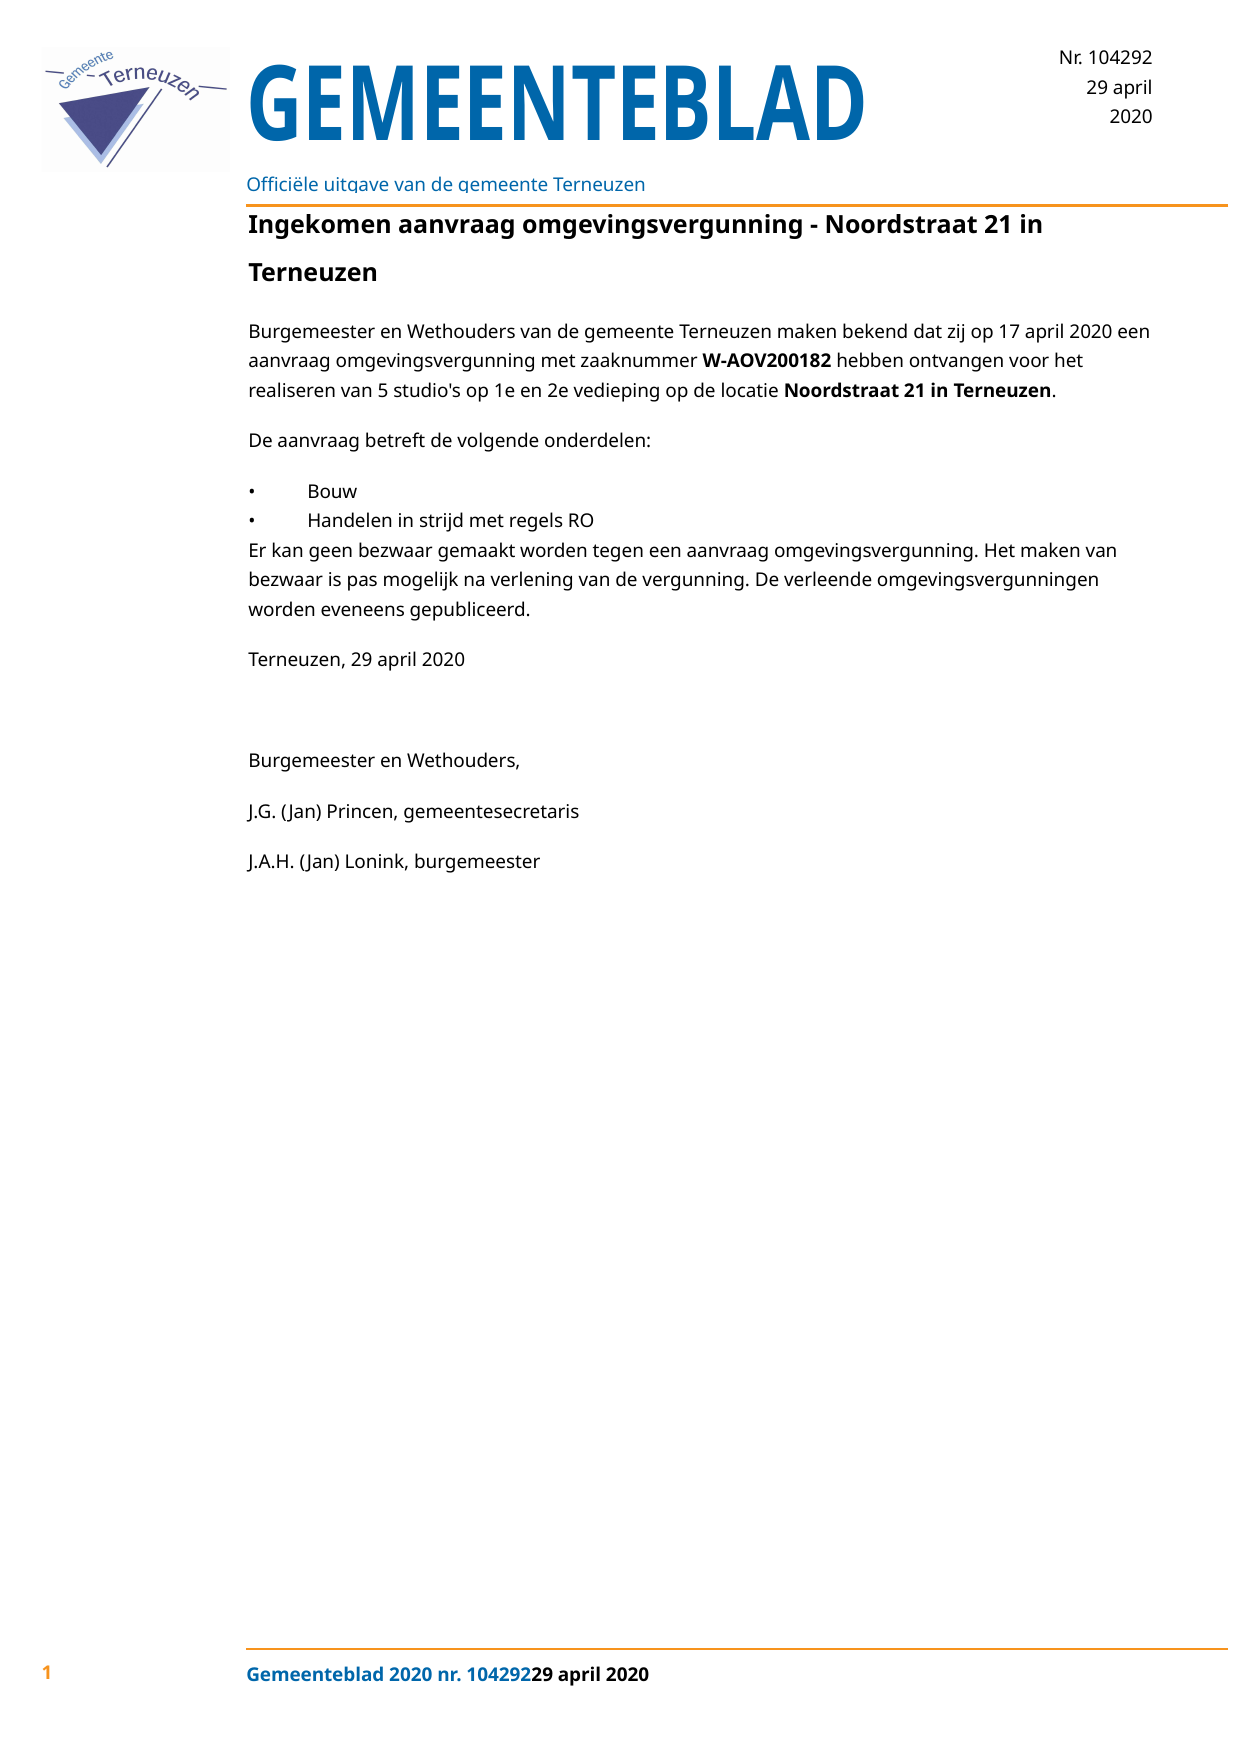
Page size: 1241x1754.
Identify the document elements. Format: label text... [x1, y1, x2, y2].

text J.G. (Jan) Princen, gemeentesecretaris [248, 798, 1152, 824]
text Terneuzen, 29 april 2020 [248, 647, 1152, 672]
text De aanvraag betreft de volgende onderdelen: [248, 427, 1152, 453]
text Ingekomen aanvraag omgevingsvergunning - Noordstraat 21 in Terneuzen [248, 207, 1152, 288]
list Bouw [248, 478, 1152, 504]
text J.A.H. (Jan) Lonink, burgemeester [248, 848, 1152, 874]
list Handelen in strijd met regels RO [248, 507, 1152, 533]
text Er kan geen bezwaar gemaakt worden tegen een aanvraag omgevingsvergunning. Het maken van bezwaar is pas mogelijk na verlening van de vergunning. De verleende omgevingsvergunningen worden eveneens gepubliceerd. [248, 537, 1152, 622]
text Burgemeester en Wethouders, [248, 747, 1152, 773]
picture [41, 47, 231, 172]
text Burgemeester en Wethouders van de gemeente Terneuzen maken bekend dat zij op 17 april 2020 een aanvraag omgevingsvergunning met zaaknummer W-AOV200182 hebben ontvangen voor het realiseren van 5 studio's op 1e en 2e vedieping op de locatie Noordstraat 21 in Terneuzen. [248, 318, 1152, 403]
